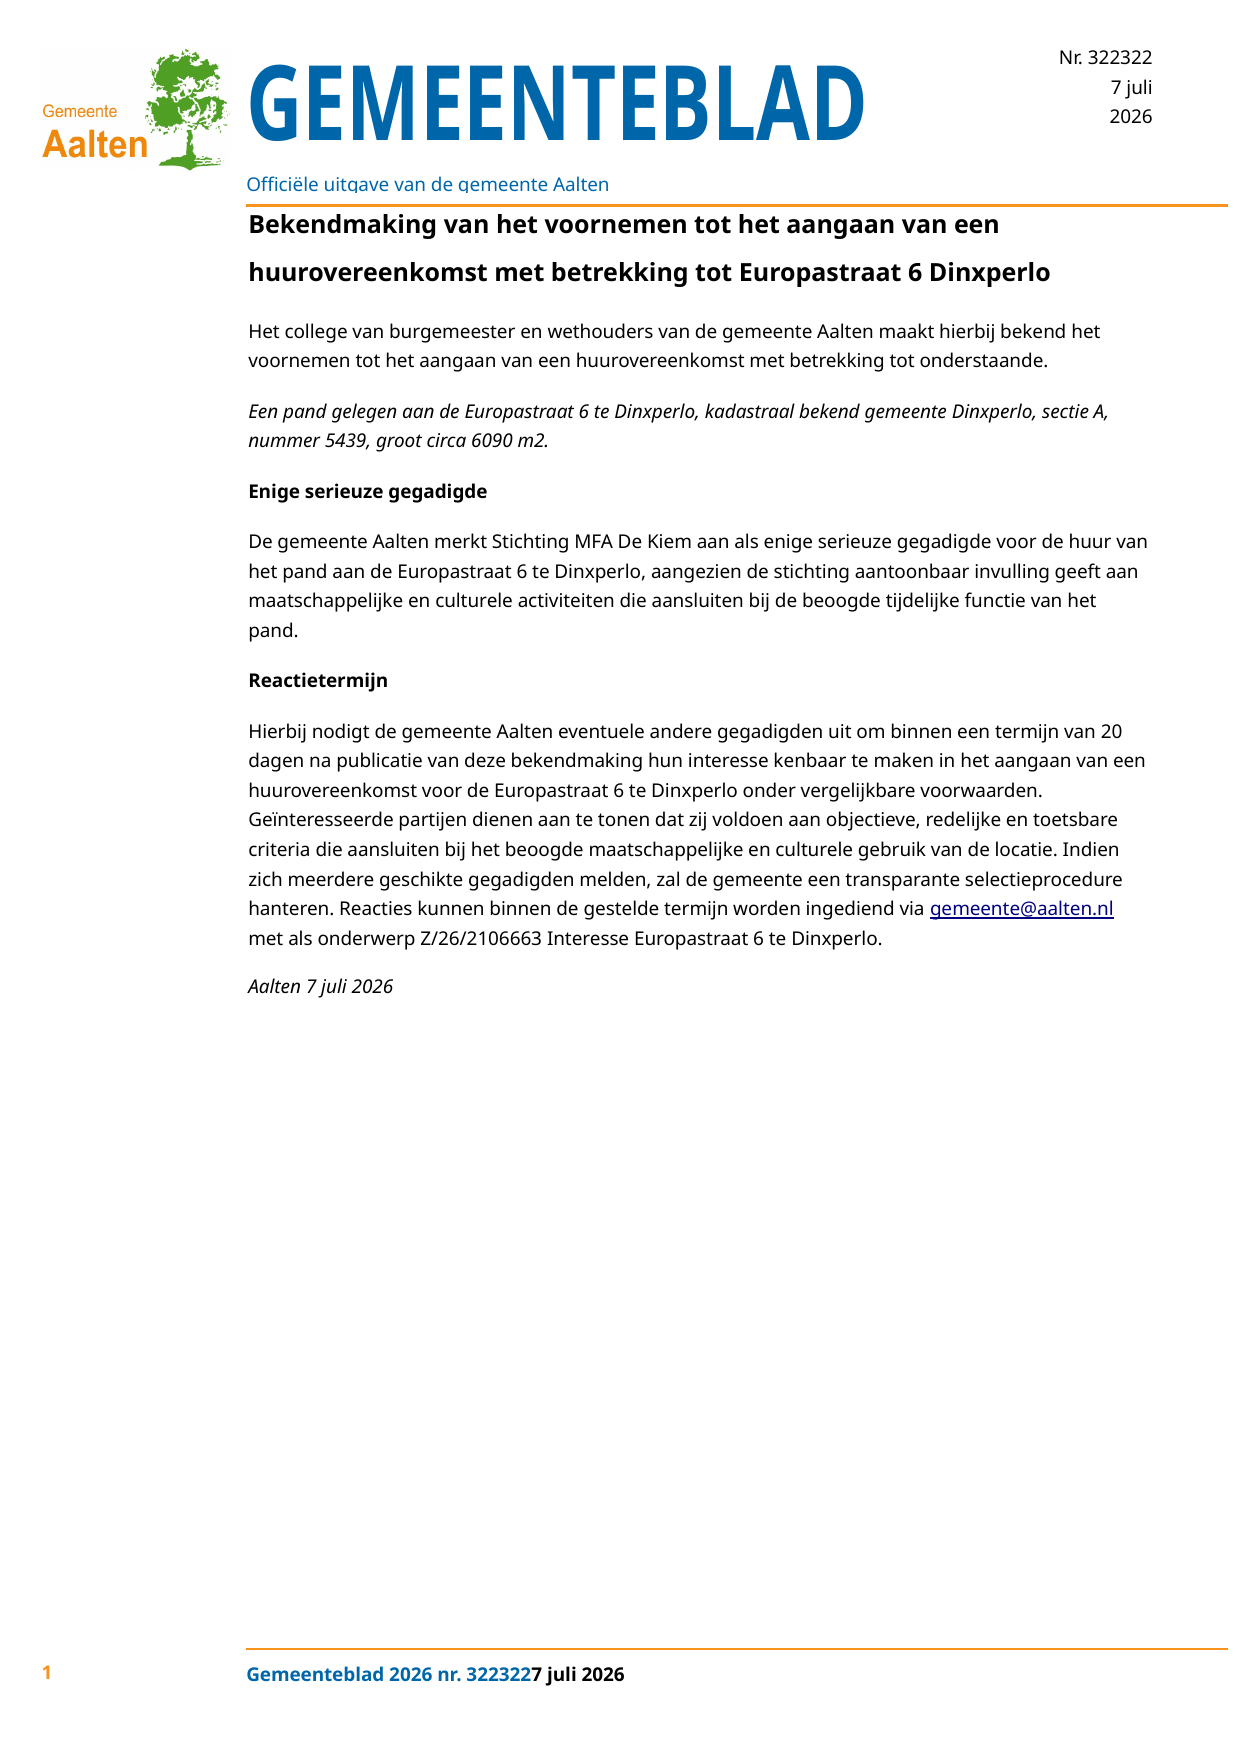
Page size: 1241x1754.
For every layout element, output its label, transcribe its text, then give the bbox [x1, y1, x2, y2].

text Bekendmaking van het voornemen tot het aangaan van een huurovereenkomst met betrekking tot Europastraat 6 Dinxperlo [248, 207, 1152, 288]
text Reactietermijn [248, 667, 1152, 693]
picture [41, 47, 231, 172]
text Aalten 7 juli 2026 [248, 973, 1152, 998]
text Een pand gelegen aan de Europastraat 6 te Dinxperlo, kadastraal bekend gemeente Dinxperlo, sectie A, nummer 5439, groot circa 6090 m2. [248, 398, 1152, 453]
text Hierbij nodigt de gemeente Aalten eventuele andere gegadigden uit om binnen een termijn van 20 dagen na publicatie van deze bekendmaking hun interesse kenbaar te maken in het aangaan van een huurovereenkomst voor de Europastraat 6 te Dinxperlo onder vergelijkbare voorwaarden. Geïnteresseerde partijen dienen aan te tonen dat zij voldoen aan objectieve, redelijke en toetsbare criteria die aansluiten bij het beoogde maatschappelijke en culturele gebruik van de locatie. Indien zich meerdere geschikte gegadigden melden, zal de gemeente een transparante selectieprocedure hanteren. Reacties kunnen binnen de gestelde termijn worden ingediend via gemeente@aalten.nl met als onderwerp Z/26/2106663 Interesse Europastraat 6 te Dinxperlo. [248, 718, 1152, 951]
text Het college van burgemeester en wethouders van de gemeente Aalten maakt hierbij bekend het voornemen tot het aangaan van een huurovereenkomst met betrekking tot onderstaande. [248, 318, 1152, 373]
text Enige serieuze gegadigde [248, 478, 1152, 504]
text De gemeente Aalten merkt Stichting MFA De Kiem aan als enige serieuze gegadigde voor de huur van het pand aan de Europastraat 6 te Dinxperlo, aangezien de stichting aantoonbaar invulling geeft aan maatschappelijke en culturele activiteiten die aansluiten bij de beoogde tijdelijke functie van het pand. [248, 528, 1152, 643]
